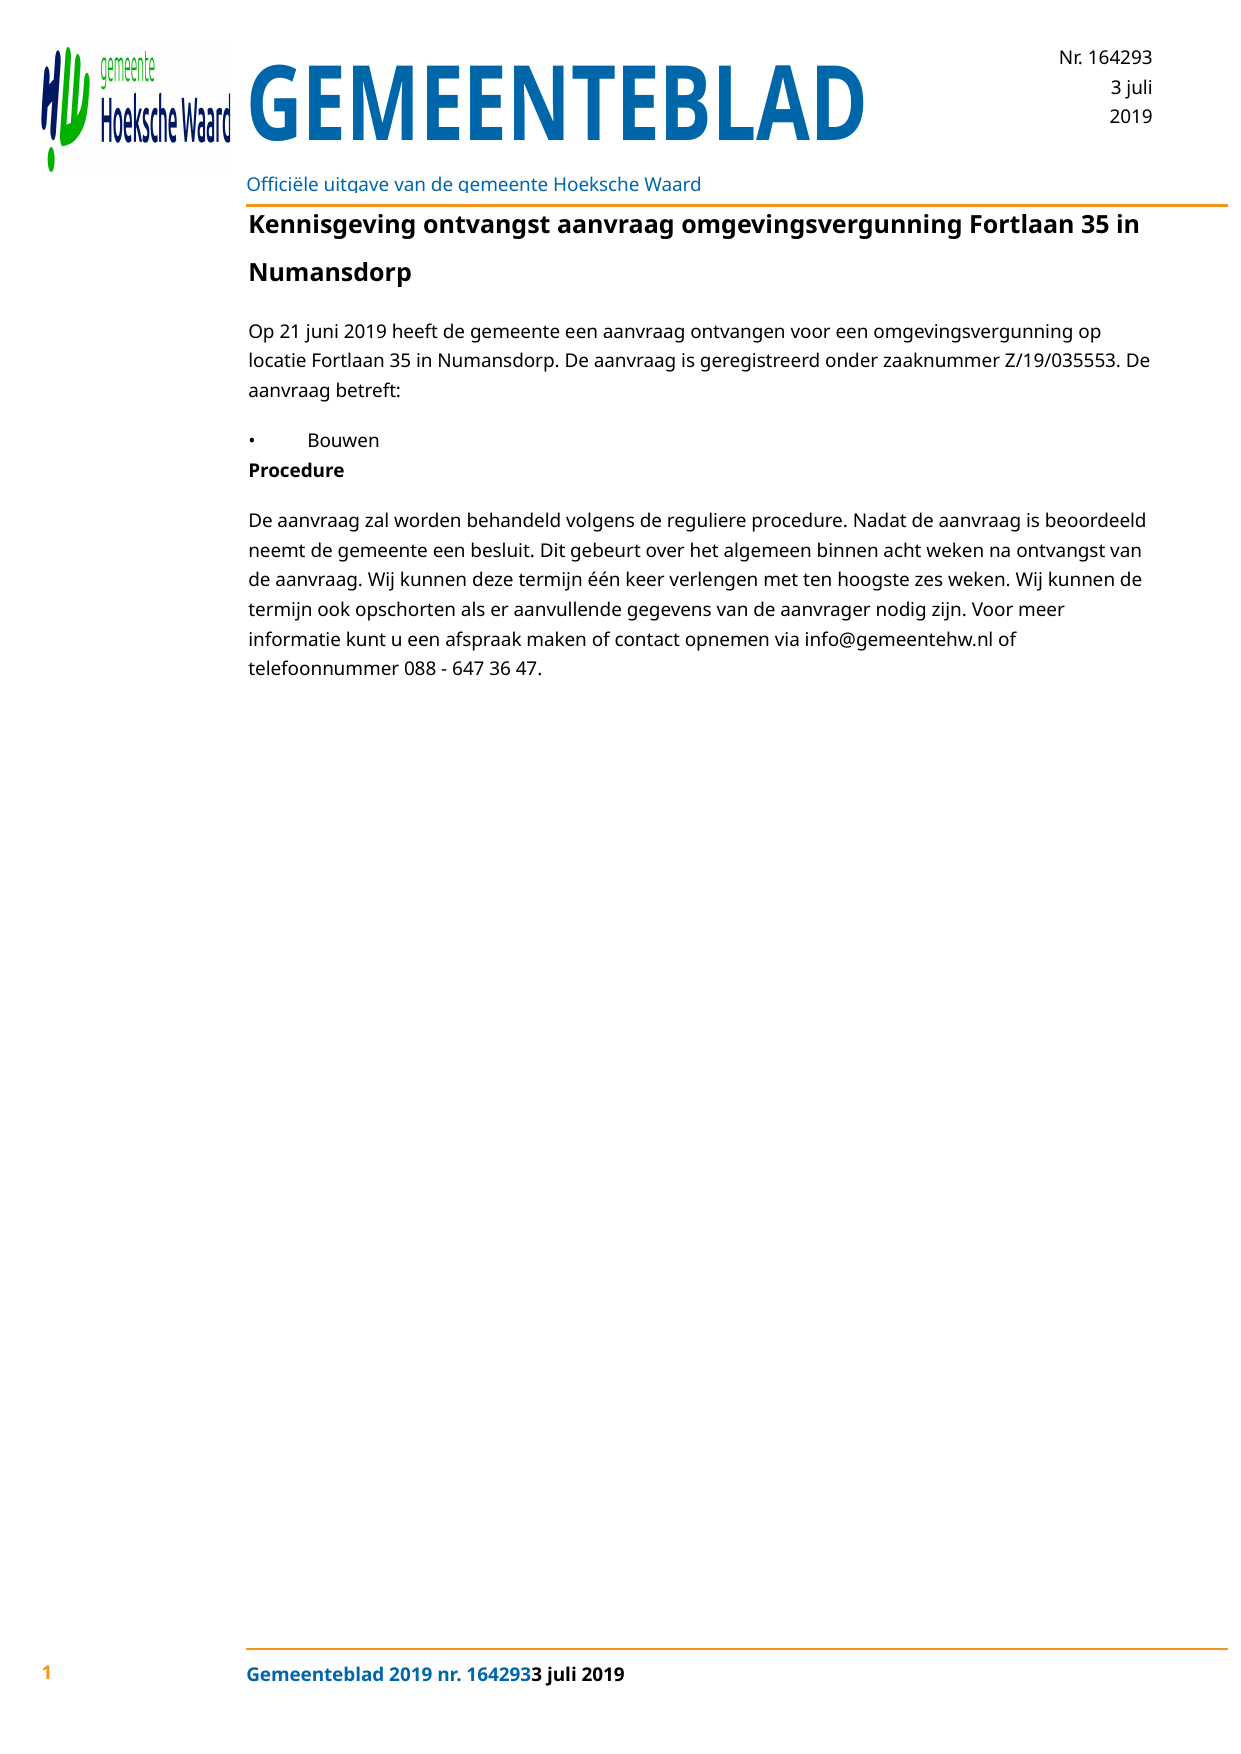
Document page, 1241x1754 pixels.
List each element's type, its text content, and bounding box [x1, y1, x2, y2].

text Procedure [248, 457, 1152, 483]
text Kennisgeving ontvangst aanvraag omgevingsvergunning Fortlaan 35 in Numansdorp [248, 207, 1152, 288]
text Op 21 juni 2019 heeft de gemeente een aanvraag ontvangen voor een omgevingsvergunning op locatie Fortlaan 35 in Numansdorp. De aanvraag is geregistreerd onder zaaknummer Z/19/035553. De aanvraag betreft: [248, 318, 1152, 403]
text De aanvraag zal worden behandeld volgens de reguliere procedure. Nadat de aanvraag is beoordeeld neemt de gemeente een besluit. Dit gebeurt over het algemeen binnen acht weken na ontvangst van de aanvraag. Wij kunnen deze termijn één keer verlengen met ten hoogste zes weken. Wij kunnen de termijn ook opschorten als er aanvullende gegevens van de aanvrager nodig zijn. Voor meer informatie kunt u een afspraak maken of contact opnemen via info@gemeentehw.nl of telefoonnummer 088 - 647 36 47. [248, 507, 1152, 681]
picture [41, 47, 231, 172]
list Bouwen [248, 427, 1152, 453]
